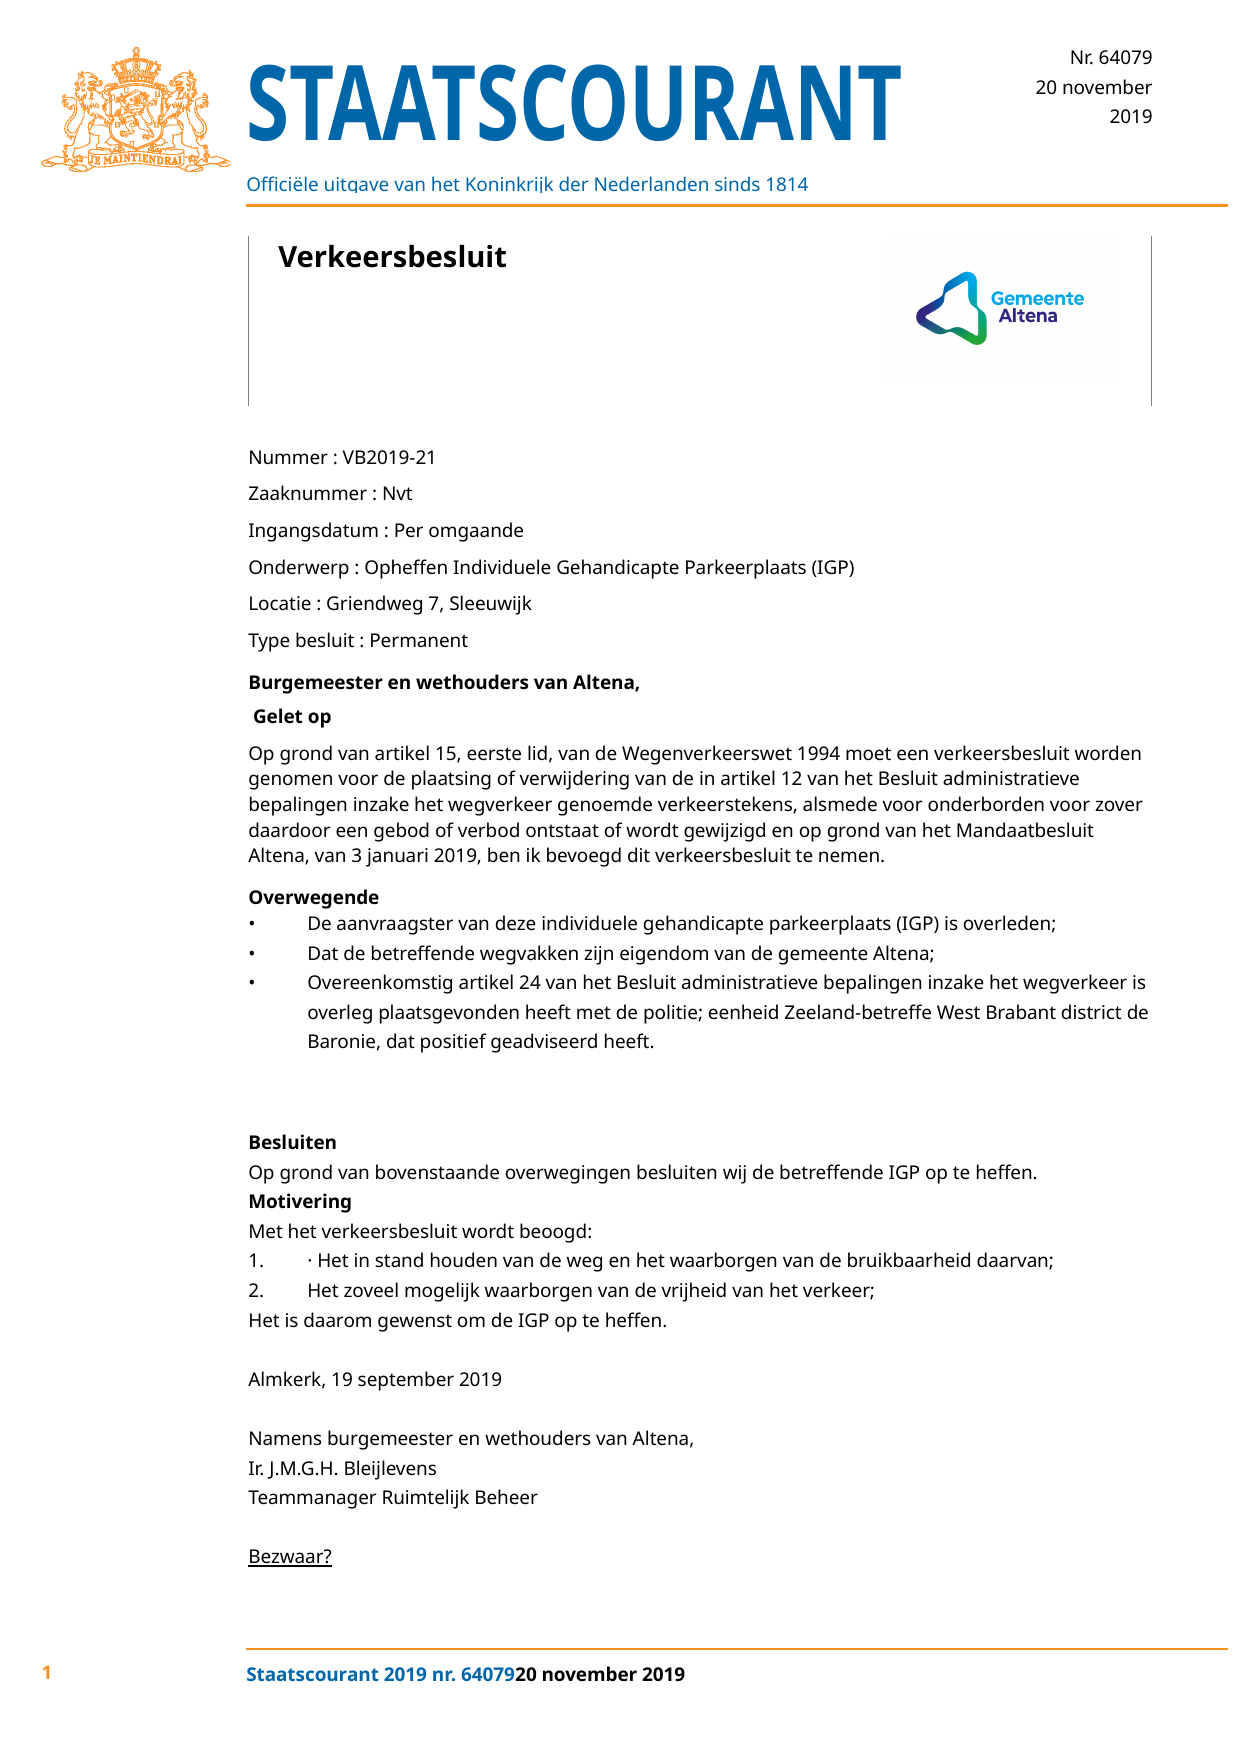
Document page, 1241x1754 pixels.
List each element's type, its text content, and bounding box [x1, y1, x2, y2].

text Burgemeester en wethouders van Altena, [248, 669, 1152, 695]
text Het is daarom gewenst om de IGP op te heffen. [248, 1307, 1152, 1332]
list Het zoveel mogelijk waarborgen van de vrijheid van het verkeer; [248, 1277, 1152, 1303]
text Ir. J.M.G.H. Bleijlevens [248, 1455, 1152, 1480]
list De aanvraagster van deze individuele gehandicapte parkeerplaats (IGP) is overleden; [248, 910, 1152, 936]
list Dat de betreffende wegvakken zijn eigendom van de gemeente Altena; [248, 940, 1152, 966]
text Overwegende [248, 884, 1152, 910]
text Zaaknummer : Nvt [248, 481, 1152, 506]
list · Het in stand houden van de weg en het waarborgen van de bruikbaarheid daarvan; [248, 1248, 1152, 1273]
list Overeenkomstig artikel 24 van het Besluit administratieve bepalingen inzake het wegverkeer is overleg plaatsgevonden heeft met de politie; eenheid Zeeland-betreffe West Brabant district de Baronie, dat positief geadviseerd heeft. [248, 969, 1152, 1054]
text Besluiten [248, 1129, 1152, 1155]
picture [41, 47, 231, 172]
text Namens burgemeester en wethouders van Altena, [248, 1425, 1152, 1451]
table_header Verkeersbesluit [249, 236, 850, 406]
text Locatie : Griendweg 7, Sleeuwijk [248, 591, 1152, 616]
text Teammanager Ruimtelijk Beheer [248, 1484, 1152, 1510]
picture [882, 236, 1119, 381]
text Onderwerp : Opheffen Individuele Gehandicapte Parkeerplaats (IGP) [248, 554, 1152, 579]
table_header [850, 236, 1151, 406]
text Ingangsdatum : Per omgaande [248, 517, 1152, 543]
text Bezwaar? [248, 1543, 1152, 1569]
text Nummer : VB2019-21 [248, 444, 1152, 469]
text Met het verkeersbesluit wordt beoogd: [248, 1218, 1152, 1244]
text Type besluit : Permanent [248, 627, 1152, 653]
text Op grond van bovenstaande overwegingen besluiten wij de betreffende IGP op te heffen. [248, 1159, 1152, 1184]
text Op grond van artikel 15, eerste lid, van de Wegenverkeerswet 1994 moet een verkeersbesluit worden genomen voor de plaatsing of verwijdering van de in artikel 12 van het Besluit administratieve bepalingen inzake het wegverkeer genoemde verkeerstekens, alsmede voor onderborden voor zover daardoor een gebod of verbod ontstaat of wordt gewijzigd en op grond van het Mandaatbesluit Altena, van 3 januari 2019, ben ik bevoegd dit verkeersbesluit te nemen. [248, 740, 1152, 868]
text Almkerk, 19 september 2019 [248, 1366, 1152, 1392]
text Gelet op [248, 703, 1152, 729]
text Motivering [248, 1188, 1152, 1214]
